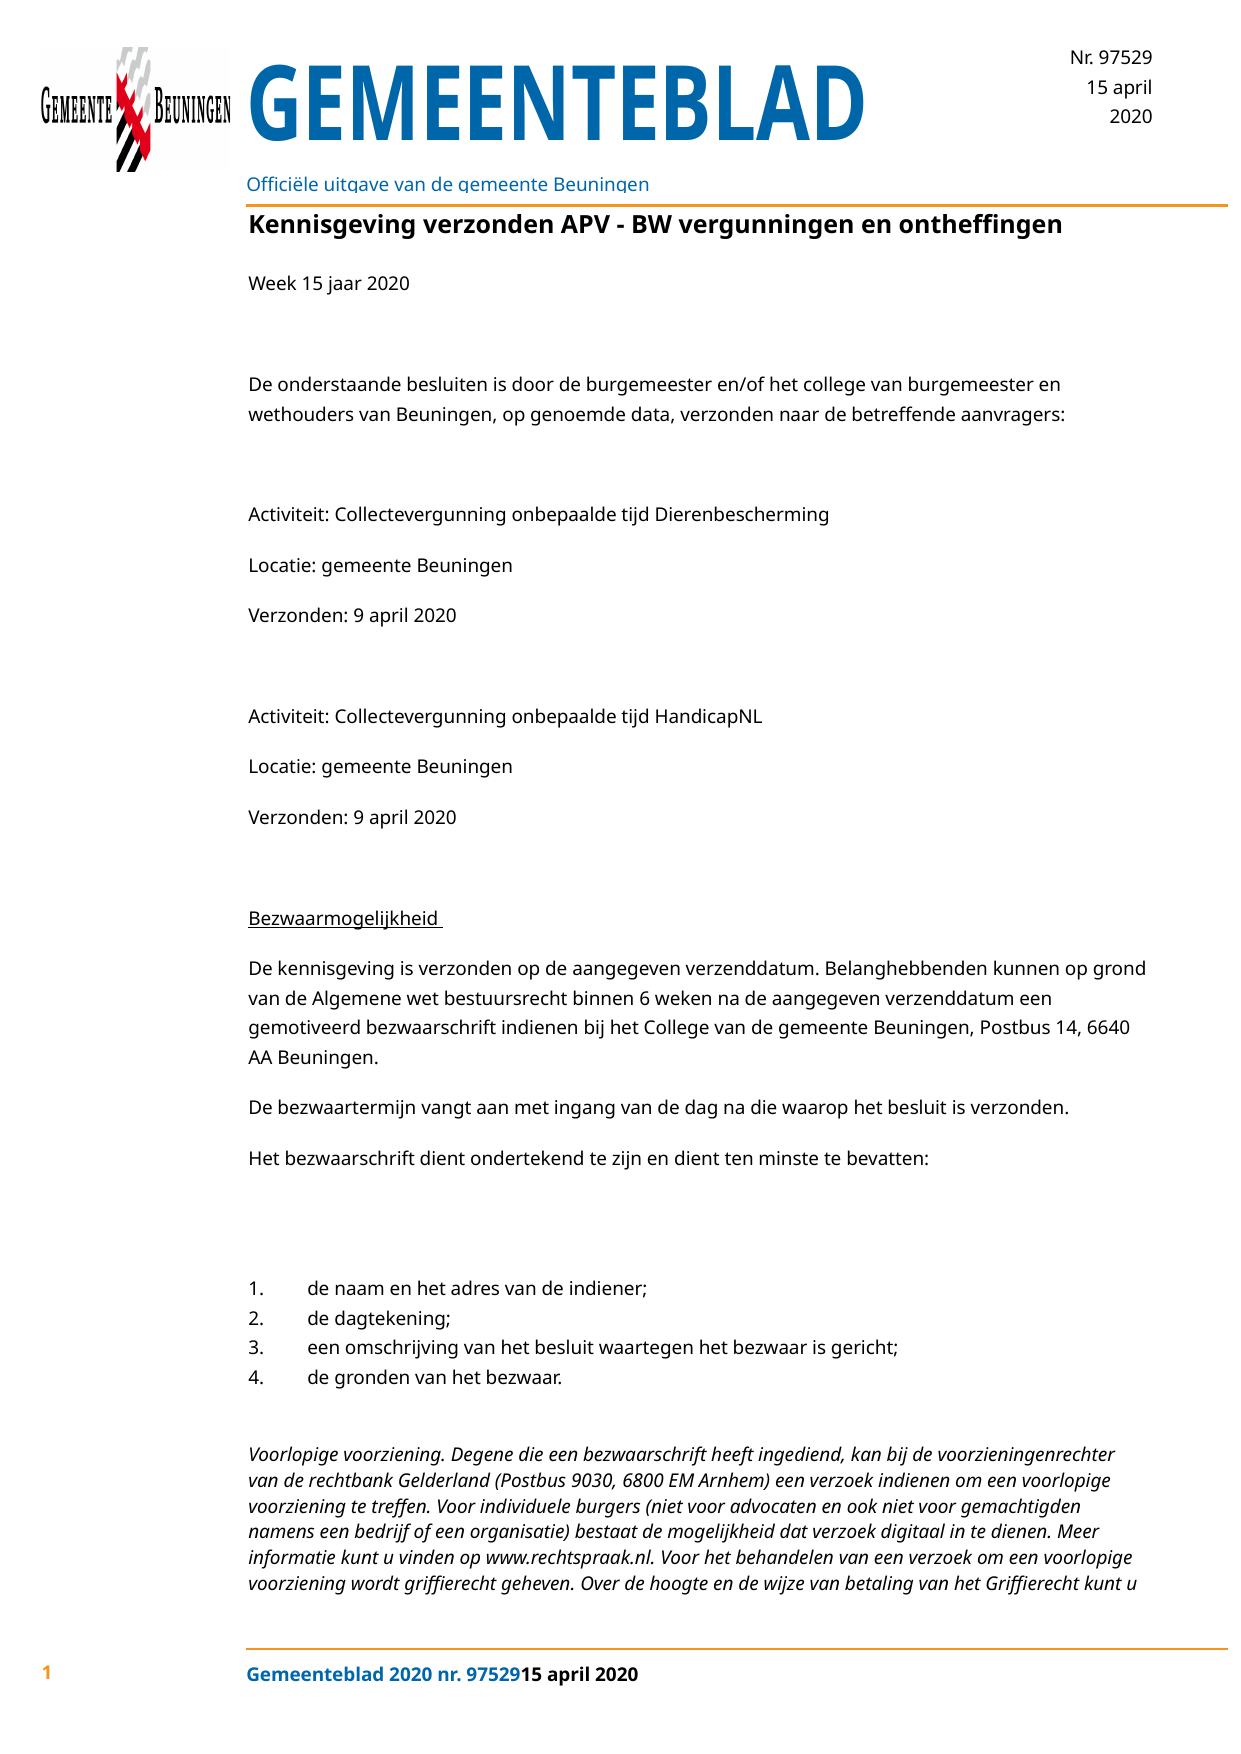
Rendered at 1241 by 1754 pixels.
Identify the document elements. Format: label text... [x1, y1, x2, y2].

text De bezwaartermijn vangt aan met ingang van de dag na die waarop het besluit is verzonden. [248, 1094, 1152, 1120]
text Activiteit: Collectevergunning onbepaalde tijd HandicapNL [248, 703, 1152, 729]
text Verzonden: 9 april 2020 [248, 804, 1152, 830]
list een omschrijving van het besluit waartegen het bezwaar is gericht; [248, 1334, 1152, 1360]
text Het bezwaarschrift dient ondertekend te zijn en dient ten minste te bevatten: [248, 1145, 1152, 1171]
list de gronden van het bezwaar. [248, 1364, 1152, 1390]
list de dagtekening; [248, 1305, 1152, 1331]
text Bezwaarmogelijkheid [248, 905, 1152, 931]
text Week 15 jaar 2020 [248, 270, 1152, 296]
text Kennisgeving verzonden APV - BW vergunningen en ontheffingen [248, 207, 1152, 241]
text Locatie: gemeente Beuningen [248, 552, 1152, 578]
text Locatie: gemeente Beuningen [248, 754, 1152, 779]
text De onderstaande besluiten is door de burgemeester en/of het college van burgemeester en wethouders van Beuningen, op genoemde data, verzonden naar de betreffende aanvragers: [248, 371, 1152, 426]
text Verzonden: 9 april 2020 [248, 602, 1152, 628]
text Voorlopige voorziening. Degene die een bezwaarschrift heeft ingediend, kan bij de voorzieningenrechter van de rechtbank Gelderland (Postbus 9030, 6800 EM Arnhem) een verzoek indienen om een voorlopige voorziening te treffen. Voor individuele burgers (niet voor advocaten en ook niet voor gemachtigden namens een bedrijf of een organisatie) bestaat de mogelijkheid dat verzoek digitaal in te dienen. Meer informatie kunt u vinden op www.rechtspraak.nl. Voor het behandelen van een verzoek om een voorlopige voorziening wordt griffierecht geheven. Over de hoogte en de wijze van betaling van het Griffierecht kunt u [248, 1441, 1152, 1596]
text De kennisgeving is verzonden op de aangegeven verzenddatum. Belanghebbenden kunnen op grond van de Algemene wet bestuursrecht binnen 6 weken na de aangegeven verzenddatum een gemotiveerd bezwaarschrift indienen bij het College van de gemeente Beuningen, Postbus 14, 6640 AA Beuningen. [248, 955, 1152, 1070]
list de naam en het adres van de indiener; [248, 1275, 1152, 1301]
picture [41, 47, 231, 172]
text Activiteit: Collectevergunning onbepaalde tijd Dierenbescherming [248, 502, 1152, 527]
